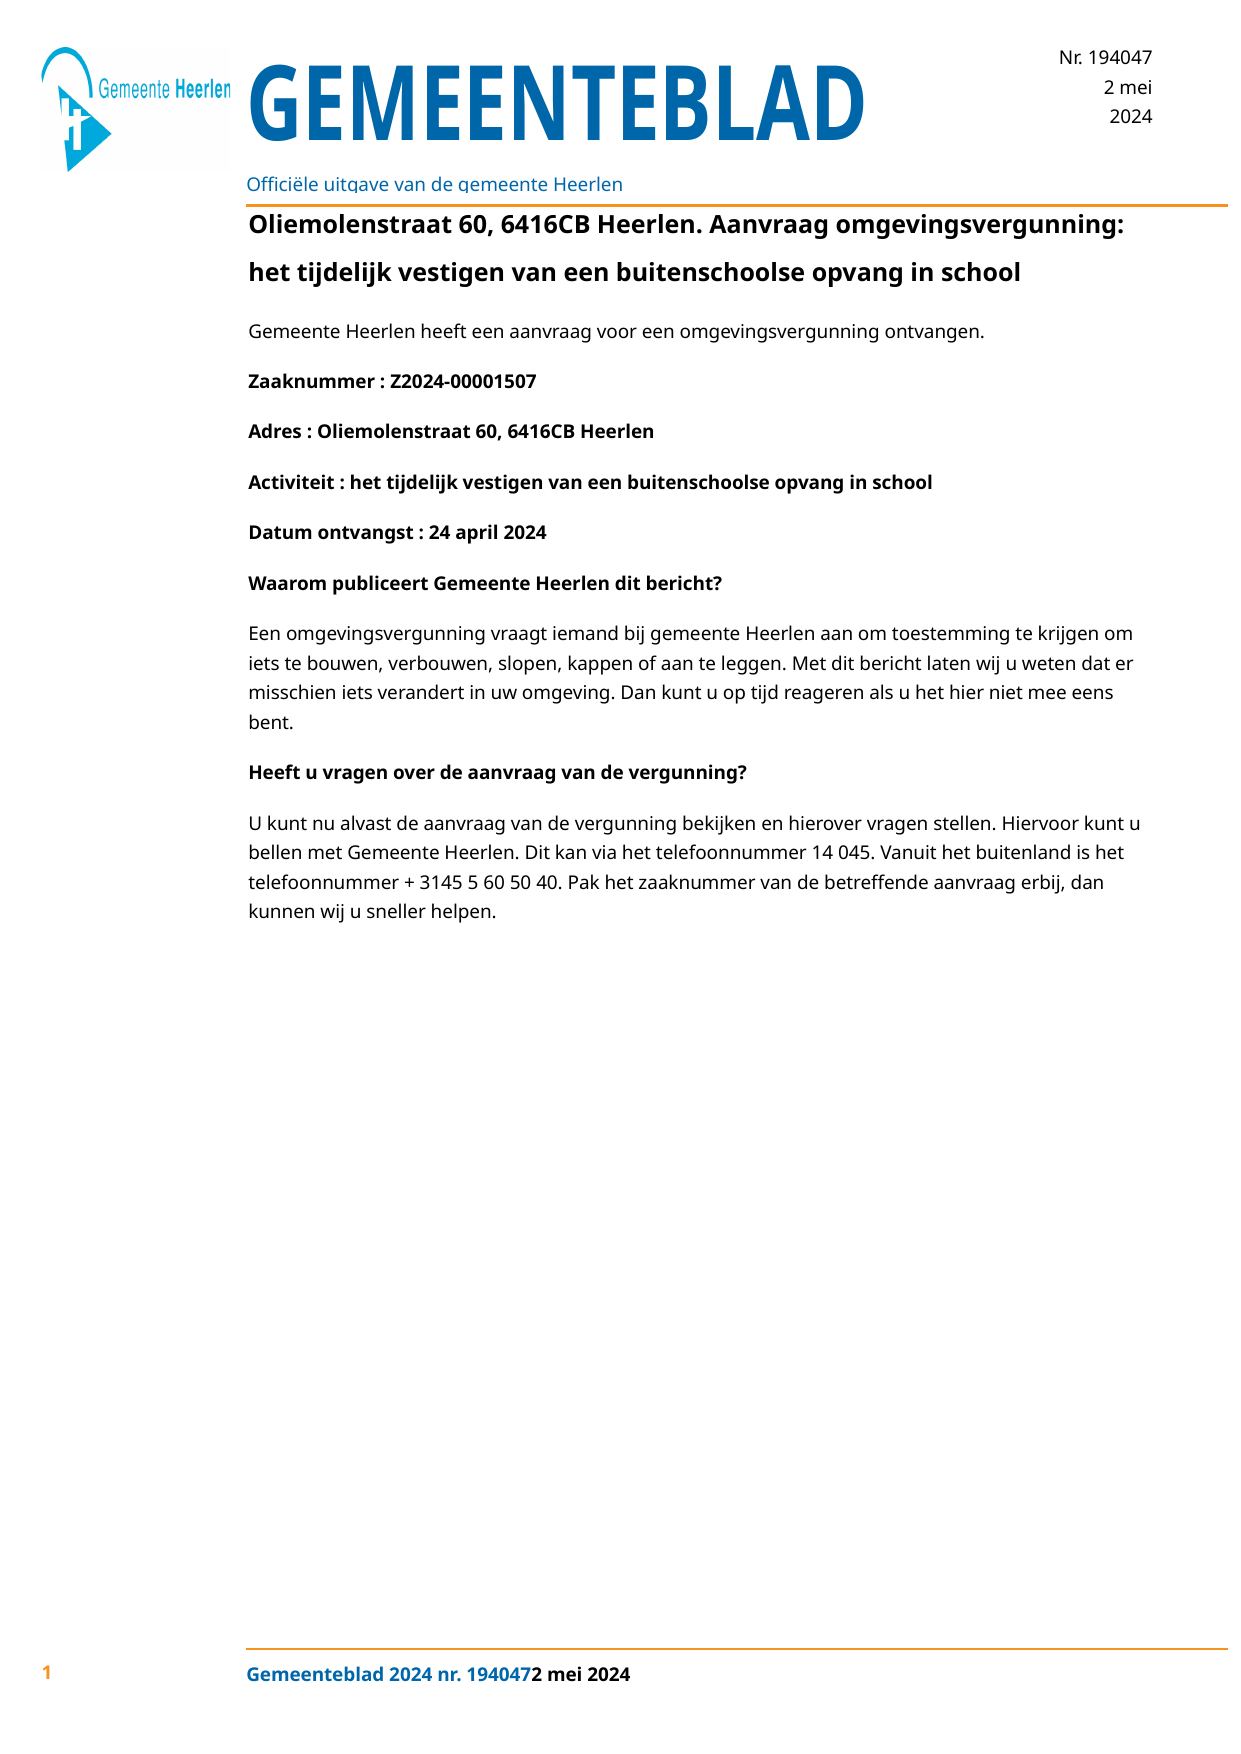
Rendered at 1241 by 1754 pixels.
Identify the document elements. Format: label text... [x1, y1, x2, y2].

picture [41, 47, 231, 172]
text Oliemolenstraat 60, 6416CB Heerlen. Aanvraag omgevingsvergunning: het tijdelijk vestigen van een buitenschoolse opvang in school [248, 207, 1152, 288]
text Activiteit : het tijdelijk vestigen van een buitenschoolse opvang in school [248, 469, 1152, 495]
text Een omgevingsvergunning vraagt iemand bij gemeente Heerlen aan om toestemming te krijgen om iets te bouwen, verbouwen, slopen, kappen of aan te leggen. Met dit bericht laten wij u weten dat er misschien iets verandert in uw omgeving. Dan kunt u op tijd reageren als u het hier niet mee eens bent. [248, 620, 1152, 735]
picture [41, 47, 59, 70]
text Datum ontvangst : 24 april 2024 [248, 519, 1152, 545]
text Zaaknummer : Z2024-00001507 [248, 368, 1152, 394]
text Waarom publiceert Gemeente Heerlen dit bericht? [248, 570, 1152, 596]
text Heeft u vragen over de aanvraag van de vergunning? [248, 759, 1152, 785]
text U kunt nu alvast de aanvraag van de vergunning bekijken en hierover vragen stellen. Hiervoor kunt u bellen met Gemeente Heerlen. Dit kan via het telefoonnummer 14 045. Vanuit het buitenland is het telefoonnummer + 3145 5 60 50 40. Pak het zaaknummer van de betreffende aanvraag erbij, dan kunnen wij u sneller helpen. [248, 810, 1152, 924]
text Adres : Oliemolenstraat 60, 6416CB Heerlen [248, 419, 1152, 444]
text Gemeente Heerlen heeft een aanvraag voor een omgevingsvergunning ontvangen. [248, 318, 1152, 344]
